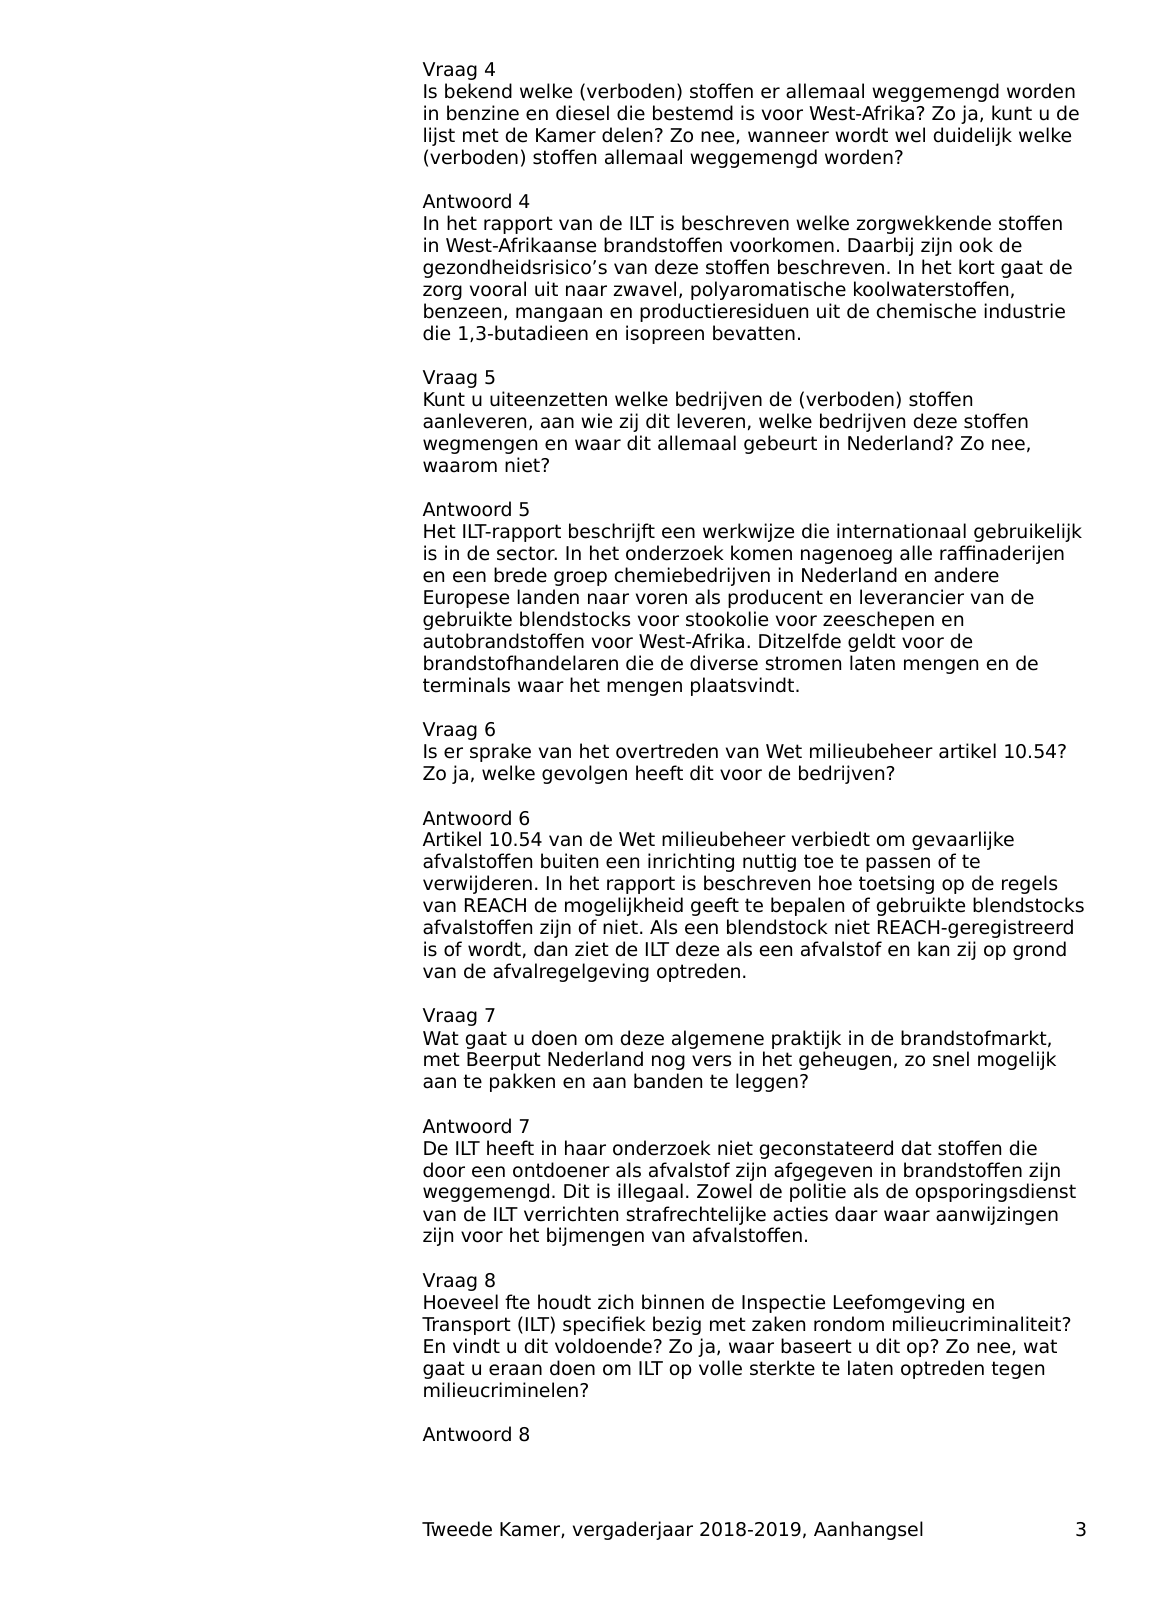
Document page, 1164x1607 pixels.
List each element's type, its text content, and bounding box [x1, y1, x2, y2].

text Vraag 6 [422, 719, 1087, 741]
text Vraag 7 [422, 1005, 1087, 1027]
text Wat gaat u doen om deze algemene praktijk in de brandstofmarkt, met Beerput Nederland nog vers in het geheugen, zo snel mogelijk aan te pakken en aan banden te leggen? [422, 1027, 1087, 1093]
text In het rapport van de ILT is beschreven welke zorgwekkende stoffen in West-Afrikaanse brandstoffen voorkomen. Daarbij zijn ook de gezondheidsrisico’s van deze stoffen beschreven. In het kort gaat de zorg vooral uit naar zwavel, polyaromatische koolwaterstoffen, benzeen, mangaan en productieresiduen uit de chemische industrie die 1,3-butadieen en isopreen bevatten. [422, 213, 1087, 345]
text Antwoord 5 [422, 499, 1087, 521]
text Kunt u uiteenzetten welke bedrijven de (verboden) stoffen aanleveren, aan wie zij dit leveren, welke bedrijven deze stoffen wegmengen en waar dit allemaal gebeurt in Nederland? Zo nee, waarom niet? [422, 389, 1087, 477]
text Vraag 5 [422, 367, 1087, 389]
text Is bekend welke (verboden) stoffen er allemaal weggemengd worden in benzine en diesel die bestemd is voor West-Afrika? Zo ja, kunt u de lijst met de Kamer delen? Zo nee, wanneer wordt wel duidelijk welke (verboden) stoffen allemaal weggemengd worden? [422, 81, 1087, 169]
text Vraag 8 [422, 1269, 1087, 1292]
text Vraag 4 [422, 59, 1087, 81]
text Het ILT-rapport beschrijft een werkwijze die internationaal gebruikelijk is in de sector. In het onderzoek komen nagenoeg alle raffinaderijen en een brede groep chemiebedrijven in Nederland en andere Europese landen naar voren als producent en leverancier van de gebruikte blendstocks voor stookolie voor zeeschepen en autobrandstoffen voor West-Afrika. Ditzelfde geldt voor de brandstofhandelaren die de diverse stromen laten mengen en de terminals waar het mengen plaatsvindt. [422, 521, 1087, 697]
text De ILT heeft in haar onderzoek niet geconstateerd dat stoffen die door een ontdoener als afvalstof zijn afgegeven in brandstoffen zijn weggemengd. Dit is illegaal. Zowel de politie als de opsporingsdienst van de ILT verrichten strafrechtelijke acties daar waar aanwijzingen zijn voor het bijmengen van afvalstoffen. [422, 1137, 1087, 1247]
text Antwoord 7 [422, 1116, 1087, 1137]
text Artikel 10.54 van de Wet milieubeheer verbiedt om gevaarlijke afvalstoffen buiten een inrichting nuttig toe te passen of te verwijderen. In het rapport is beschreven hoe toetsing op de regels van REACH de mogelijkheid geeft te bepalen of gebruikte blendstocks afvalstoffen zijn of niet. Als een blendstock niet REACH-geregistreerd is of wordt, dan ziet de ILT deze als een afvalstof en kan zij op grond van de afvalregelgeving optreden. [422, 829, 1087, 983]
text Antwoord 4 [422, 191, 1087, 213]
text Antwoord 8 [422, 1424, 1087, 1446]
text Is er sprake van het overtreden van Wet milieubeheer artikel 10.54? Zo ja, welke gevolgen heeft dit voor de bedrijven? [422, 741, 1087, 785]
text Antwoord 6 [422, 807, 1087, 829]
text Hoeveel fte houdt zich binnen de Inspectie Leefomgeving en Transport (ILT) specifiek bezig met zaken rondom milieucriminaliteit? En vindt u dit voldoende? Zo ja, waar baseert u dit op? Zo nee, wat gaat u eraan doen om ILT op volle sterkte te laten optreden tegen milieucriminelen? [422, 1292, 1087, 1401]
